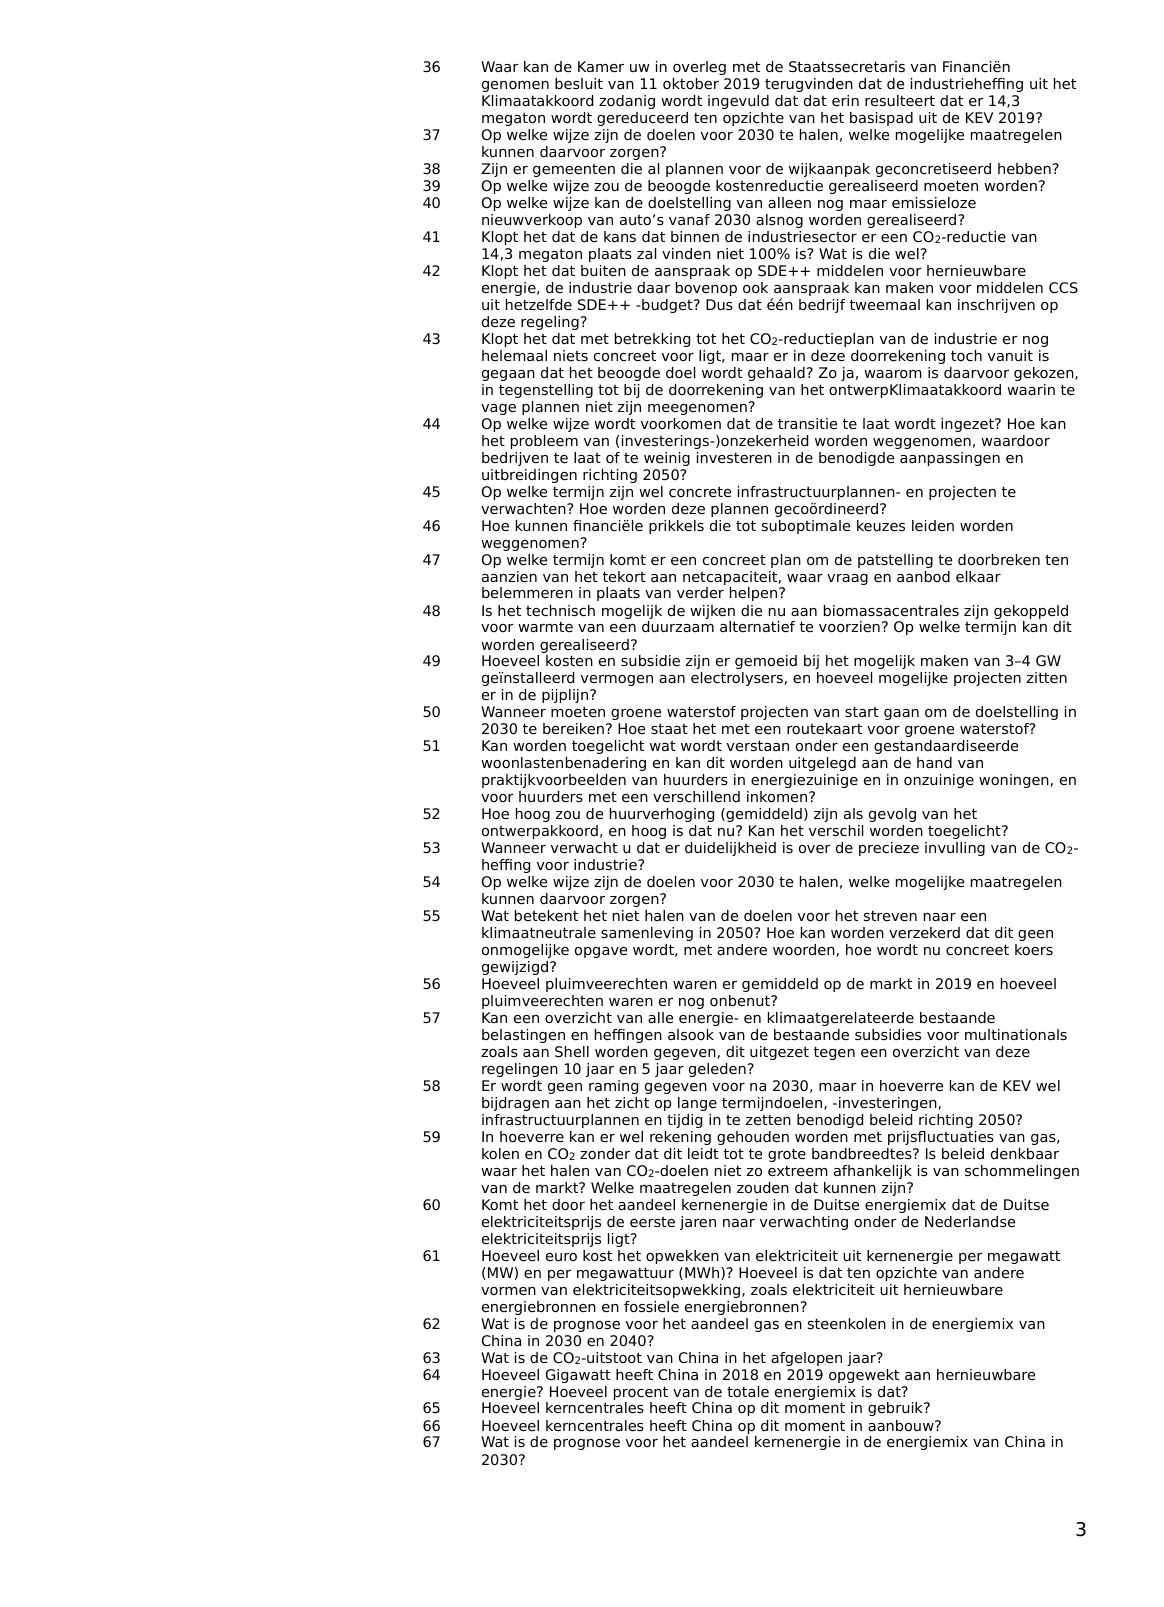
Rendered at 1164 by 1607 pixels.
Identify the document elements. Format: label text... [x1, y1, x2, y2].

table_cell Hoeveel euro kost het opwekken van elektriciteit uit kernenergie per megawatt (MW) en per megawattuur (MWh)? Hoeveel is dat ten opzichte van andere vormen van elektriciteitsopwekking, zoals elektriciteit uit hernieuwbare energiebronnen en fossiele energiebronnen? [475, 1248, 1087, 1316]
table_cell 49 [422, 653, 475, 704]
table_cell In hoeverre kan er wel rekening gehouden worden met prijsfluctuaties van gas, kolen en CO2 zonder dat dit leidt tot te grote bandbreedtes? Is beleid denkbaar waar het halen van CO2-doelen niet zo extreem afhankelijk is van schommelingen van de markt? Welke maatregelen zouden dat kunnen zijn? [475, 1129, 1087, 1197]
table_cell 36 [422, 59, 475, 127]
table_cell Op welke wijze wordt voorkomen dat de transitie te laat wordt ingezet? Hoe kan het probleem van (investerings-)onzekerheid worden weggenomen, waardoor bedrijven te laat of te weinig investeren in de benodigde aanpassingen en uitbreidingen richting 2050? [475, 416, 1087, 483]
table_cell Er wordt geen raming gegeven voor na 2030, maar in hoeverre kan de KEV wel bijdragen aan het zicht op lange termijndoelen, -investeringen, infrastructuurplannen en tijdig in te zetten benodigd beleid richting 2050? [475, 1078, 1087, 1129]
table_cell 41 [422, 229, 475, 263]
table_cell 42 [422, 263, 475, 331]
table_cell 65 [422, 1400, 475, 1417]
table_cell 57 [422, 1010, 475, 1078]
table_cell 43 [422, 331, 475, 416]
table_cell Wat betekent het niet halen van de doelen voor het streven naar een klimaatneutrale samenleving in 2050? Hoe kan worden verzekerd dat dit geen onmogelijke opgave wordt, met andere woorden, hoe wordt nu concreet koers gewijzigd? [475, 908, 1087, 976]
table_cell 63 [422, 1350, 475, 1366]
table_cell Op welke wijze zijn de doelen voor 2030 te halen, welke mogelijke maatregelen kunnen daarvoor zorgen? [475, 127, 1087, 161]
table_cell 61 [422, 1248, 475, 1316]
table_cell 50 [422, 704, 475, 738]
table_cell 46 [422, 518, 475, 551]
table_cell Klopt het dat buiten de aanspraak op SDE++ middelen voor hernieuwbare energie, de industrie daar bovenop ook aanspraak kan maken voor middelen CCS uit hetzelfde SDE++ -budget? Dus dat één bedrijf tweemaal kan inschrijven op deze regeling? [475, 263, 1087, 331]
table_cell 40 [422, 195, 475, 229]
table_cell Hoe kunnen financiële prikkels die tot suboptimale keuzes leiden worden weggenomen? [475, 518, 1087, 551]
table_cell Klopt het dat de kans dat binnen de industriesector er een CO2-reductie van 14,3 megaton plaats zal vinden niet 100% is? Wat is die wel? [475, 229, 1087, 263]
table_cell 38 [422, 161, 475, 178]
table_cell Wat is de prognose voor het aandeel gas en steenkolen in de energiemix van China in 2030 en 2040? [475, 1316, 1087, 1349]
table_cell Hoe hoog zou de huurverhoging (gemiddeld) zijn als gevolg van het ontwerpakkoord, en hoog is dat nu? Kan het verschil worden toegelicht? [475, 806, 1087, 840]
table_cell Op welke wijze zijn de doelen voor 2030 te halen, welke mogelijke maatregelen kunnen daarvoor zorgen? [475, 874, 1087, 908]
table_cell 55 [422, 908, 475, 976]
table_cell Klopt het dat met betrekking tot het CO2-reductieplan van de industrie er nog helemaal niets concreet voor ligt, maar er in deze doorrekening toch vanuit is gegaan dat het beoogde doel wordt gehaald? Zo ja, waarom is daarvoor gekozen, in tegenstelling tot bij de doorrekening van het ontwerpKlimaatakkoord waarin te vage plannen niet zijn meegenomen? [475, 331, 1087, 416]
table_cell 56 [422, 976, 475, 1010]
table_cell 52 [422, 806, 475, 840]
table_cell 60 [422, 1197, 475, 1248]
table_cell 59 [422, 1129, 475, 1197]
table_cell 53 [422, 840, 475, 874]
table_cell 58 [422, 1078, 475, 1129]
table_cell Hoeveel kerncentrales heeft China op dit moment in aanbouw? [475, 1418, 1087, 1434]
table_cell Op welke termijn komt er een concreet plan om de patstelling te doorbreken ten aanzien van het tekort aan netcapaciteit, waar vraag en aanbod elkaar belemmeren in plaats van verder helpen? [475, 551, 1087, 602]
table_cell Zijn er gemeenten die al plannen voor de wijkaanpak geconcretiseerd hebben? [475, 161, 1087, 178]
table_cell 51 [422, 738, 475, 806]
table_cell Wanneer verwacht u dat er duidelijkheid is over de precieze invulling van de CO2-heffing voor industrie? [475, 840, 1087, 874]
table_cell Kan worden toegelicht wat wordt verstaan onder een gestandaardiseerde woonlastenbenadering en kan dit worden uitgelegd aan de hand van praktijkvoorbeelden van huurders in energiezuinige en in onzuinige woningen, en voor huurders met een verschillend inkomen? [475, 738, 1087, 806]
table_cell Komt het door het aandeel kernenergie in de Duitse energiemix dat de Duitse elektriciteitsprijs de eerste jaren naar verwachting onder de Nederlandse elektriciteitsprijs ligt? [475, 1197, 1087, 1248]
table_cell 44 [422, 416, 475, 483]
table_cell 67 [422, 1434, 475, 1468]
table_cell 39 [422, 178, 475, 195]
table_cell Waar kan de Kamer uw in overleg met de Staatssecretaris van Financiën genomen besluit van 11 oktober 2019 terugvinden dat de industrieheffing uit het Klimaatakkoord zodanig wordt ingevuld dat dat erin resulteert dat er 14,3 megaton wordt gereduceerd ten opzichte van het basispad uit de KEV 2019? [475, 59, 1087, 127]
table_cell 64 [422, 1366, 475, 1400]
table_cell Kan een overzicht van alle energie- en klimaatgerelateerde bestaande belastingen en heffingen alsook van de bestaande subsidies voor multinationals zoals aan Shell worden gegeven, dit uitgezet tegen een overzicht van deze regelingen 10 jaar en 5 jaar geleden? [475, 1010, 1087, 1078]
table_cell Is het technisch mogelijk de wijken die nu aan biomassacentrales zijn gekoppeld voor warmte van een duurzaam alternatief te voorzien? Op welke termijn kan dit worden gerealiseerd? [475, 603, 1087, 653]
table_cell 37 [422, 127, 475, 161]
table_cell 66 [422, 1418, 475, 1434]
table_cell 47 [422, 551, 475, 602]
table_cell Hoeveel Gigawatt heeft China in 2018 en 2019 opgewekt aan hernieuwbare energie? Hoeveel procent van de totale energiemix is dat? [475, 1366, 1087, 1400]
table_cell 62 [422, 1316, 475, 1349]
table_cell Hoeveel pluimveerechten waren er gemiddeld op de markt in 2019 en hoeveel pluimveerechten waren er nog onbenut? [475, 976, 1087, 1010]
table_cell Op welke wijze kan de doelstelling van alleen nog maar emissieloze nieuwverkoop van auto’s vanaf 2030 alsnog worden gerealiseerd? [475, 195, 1087, 229]
table_cell Wat is de prognose voor het aandeel kernenergie in de energiemix van China in 2030? [475, 1434, 1087, 1468]
table_cell 48 [422, 603, 475, 653]
table_cell Hoeveel kerncentrales heeft China op dit moment in gebruik? [475, 1400, 1087, 1417]
table_cell Wanneer moeten groene waterstof projecten van start gaan om de doelstelling in 2030 te bereiken? Hoe staat het met een routekaart voor groene waterstof? [475, 704, 1087, 738]
table_cell Hoeveel kosten en subsidie zijn er gemoeid bij het mogelijk maken van 3–4 GW geïnstalleerd vermogen aan electrolysers, en hoeveel mogelijke projecten zitten er in de pijplijn? [475, 653, 1087, 704]
table_cell Wat is de CO2-uitstoot van China in het afgelopen jaar? [475, 1350, 1087, 1366]
table_cell Op welke termijn zijn wel concrete infrastructuurplannen- en projecten te verwachten? Hoe worden deze plannen gecoördineerd? [475, 484, 1087, 517]
table_cell 45 [422, 484, 475, 517]
table_cell 54 [422, 874, 475, 908]
table_cell Op welke wijze zou de beoogde kostenreductie gerealiseerd moeten worden? [475, 178, 1087, 195]
